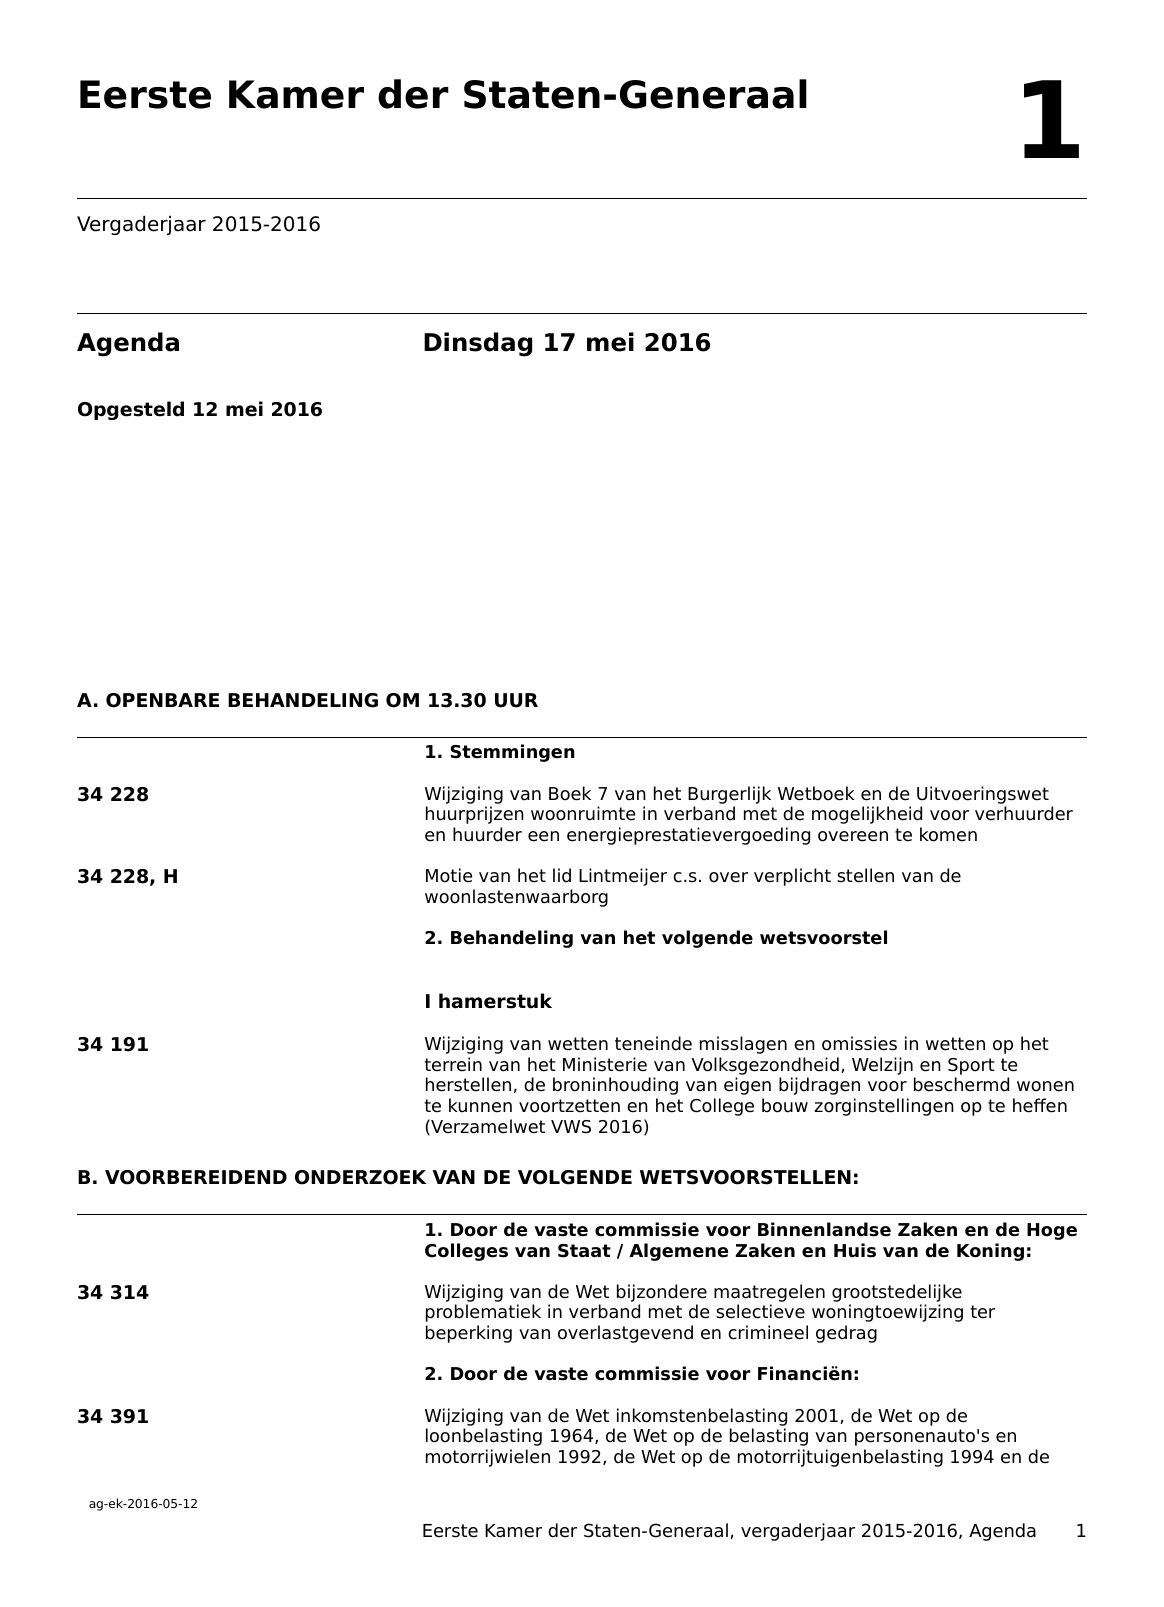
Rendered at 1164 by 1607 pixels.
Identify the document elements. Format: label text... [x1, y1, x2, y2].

table_cell [77, 1344, 401, 1364]
table_cell [418, 1344, 1087, 1364]
table_cell 34 314 [77, 1282, 401, 1344]
table_cell [401, 928, 418, 949]
table_header [401, 738, 418, 763]
table_cell Wijziging van de Wet bijzondere maatregelen grootstedelijke problematiek in verband met de selectieve woningtoewijzing ter beperking van overlastgevend en crimineel gedrag [418, 1282, 1087, 1344]
table_cell 34 191 [77, 1034, 401, 1137]
table_cell [401, 1261, 418, 1282]
table_cell [77, 928, 401, 949]
table_cell [77, 949, 401, 969]
table_cell [401, 763, 418, 784]
table_header [77, 738, 401, 763]
table_cell 2. Behandeling van het volgende wetsvoorstel [418, 928, 1087, 949]
table_cell [77, 846, 401, 866]
table_cell [418, 1385, 1087, 1406]
table_header 1. Door de vaste commissie voor Binnenlandse Zaken en de Hoge Colleges van Staat / Algemene Zaken en Huis van de Koning: [418, 1215, 1087, 1261]
table_header 1. Stemmingen [418, 738, 1087, 763]
table_cell 34 228, H [77, 866, 401, 907]
table_cell Wijziging van Boek 7 van het Burgerlijk Wetboek en de Uitvoeringswet huurprijzen woonruimte in verband met de mogelijkheid voor verhuurder en huurder een energieprestatievergoeding overeen te komen [418, 784, 1087, 846]
table_cell [401, 949, 418, 969]
table_header [401, 1215, 418, 1261]
table_cell [401, 1385, 418, 1406]
table_cell [401, 1282, 418, 1344]
table_cell [418, 1014, 1087, 1034]
table_cell [418, 763, 1087, 784]
table_cell [401, 1014, 418, 1034]
table_cell [77, 1014, 401, 1034]
table_header [77, 1215, 401, 1261]
table_cell [77, 1385, 401, 1406]
table_cell [77, 1261, 401, 1282]
table_cell Dinsdag 17 mei 2016 [422, 314, 1087, 357]
table_cell [401, 784, 418, 846]
table_cell [418, 846, 1087, 866]
table_cell [401, 1406, 418, 1467]
table_cell [401, 846, 418, 866]
table_cell Vergaderjaar 2015-2016 [77, 199, 1087, 313]
table_cell [77, 908, 401, 928]
table_cell [401, 866, 418, 907]
table_cell [77, 763, 401, 784]
table_cell [418, 908, 1087, 928]
table_cell [401, 1344, 418, 1364]
table_cell [401, 1364, 418, 1385]
table_cell Wijziging van de Wet inkomstenbelasting 2001, de Wet op de loonbelasting 1964, de Wet op de belasting van personenauto's en motorrijwielen 1992, de Wet op de motorrijtuigenbelasting 1994 en de [418, 1406, 1087, 1467]
table_cell 2. Door de vaste commissie voor Financiën: [418, 1364, 1087, 1385]
table_cell Motie van het lid Lintmeijer c.s. over verplicht stellen van de woonlastenwaarborg [418, 866, 1087, 907]
table_cell [77, 1364, 401, 1385]
subtitle A. OPENBARE BEHANDELING OM 13.30 UUR [77, 690, 1087, 712]
table_cell [401, 1034, 418, 1137]
table_cell [77, 969, 401, 1013]
table_cell [401, 908, 418, 928]
subtitle B. VOORBEREIDEND ONDERZOEK VAN DE VOLGENDE WETSVOORSTELLEN: [77, 1167, 1087, 1189]
table_cell [418, 949, 1087, 969]
table_header 1 [886, 59, 1087, 198]
text Opgesteld 12 mei 2016 [77, 399, 1087, 421]
table_cell Wijziging van wetten teneinde misslagen en omissies in wetten op het terrein van het Ministerie van Volksgezondheid, Welzijn en Sport te herstellen, de broninhouding van eigen bijdragen voor beschermd wonen te kunnen voortzetten en het College bouw zorginstellingen op te heffen (Verzamelwet VWS 2016) [418, 1034, 1087, 1137]
table_cell 34 391 [77, 1406, 401, 1467]
table_cell [401, 969, 418, 1013]
table_cell I hamerstuk [418, 969, 1087, 1013]
table_cell Agenda [77, 314, 422, 357]
text ag-ek-2016-05-12 [88, 1497, 323, 1511]
table_cell [418, 1261, 1087, 1282]
table_cell 34 228 [77, 784, 401, 846]
table_header Eerste Kamer der Staten-Generaal [77, 59, 886, 198]
